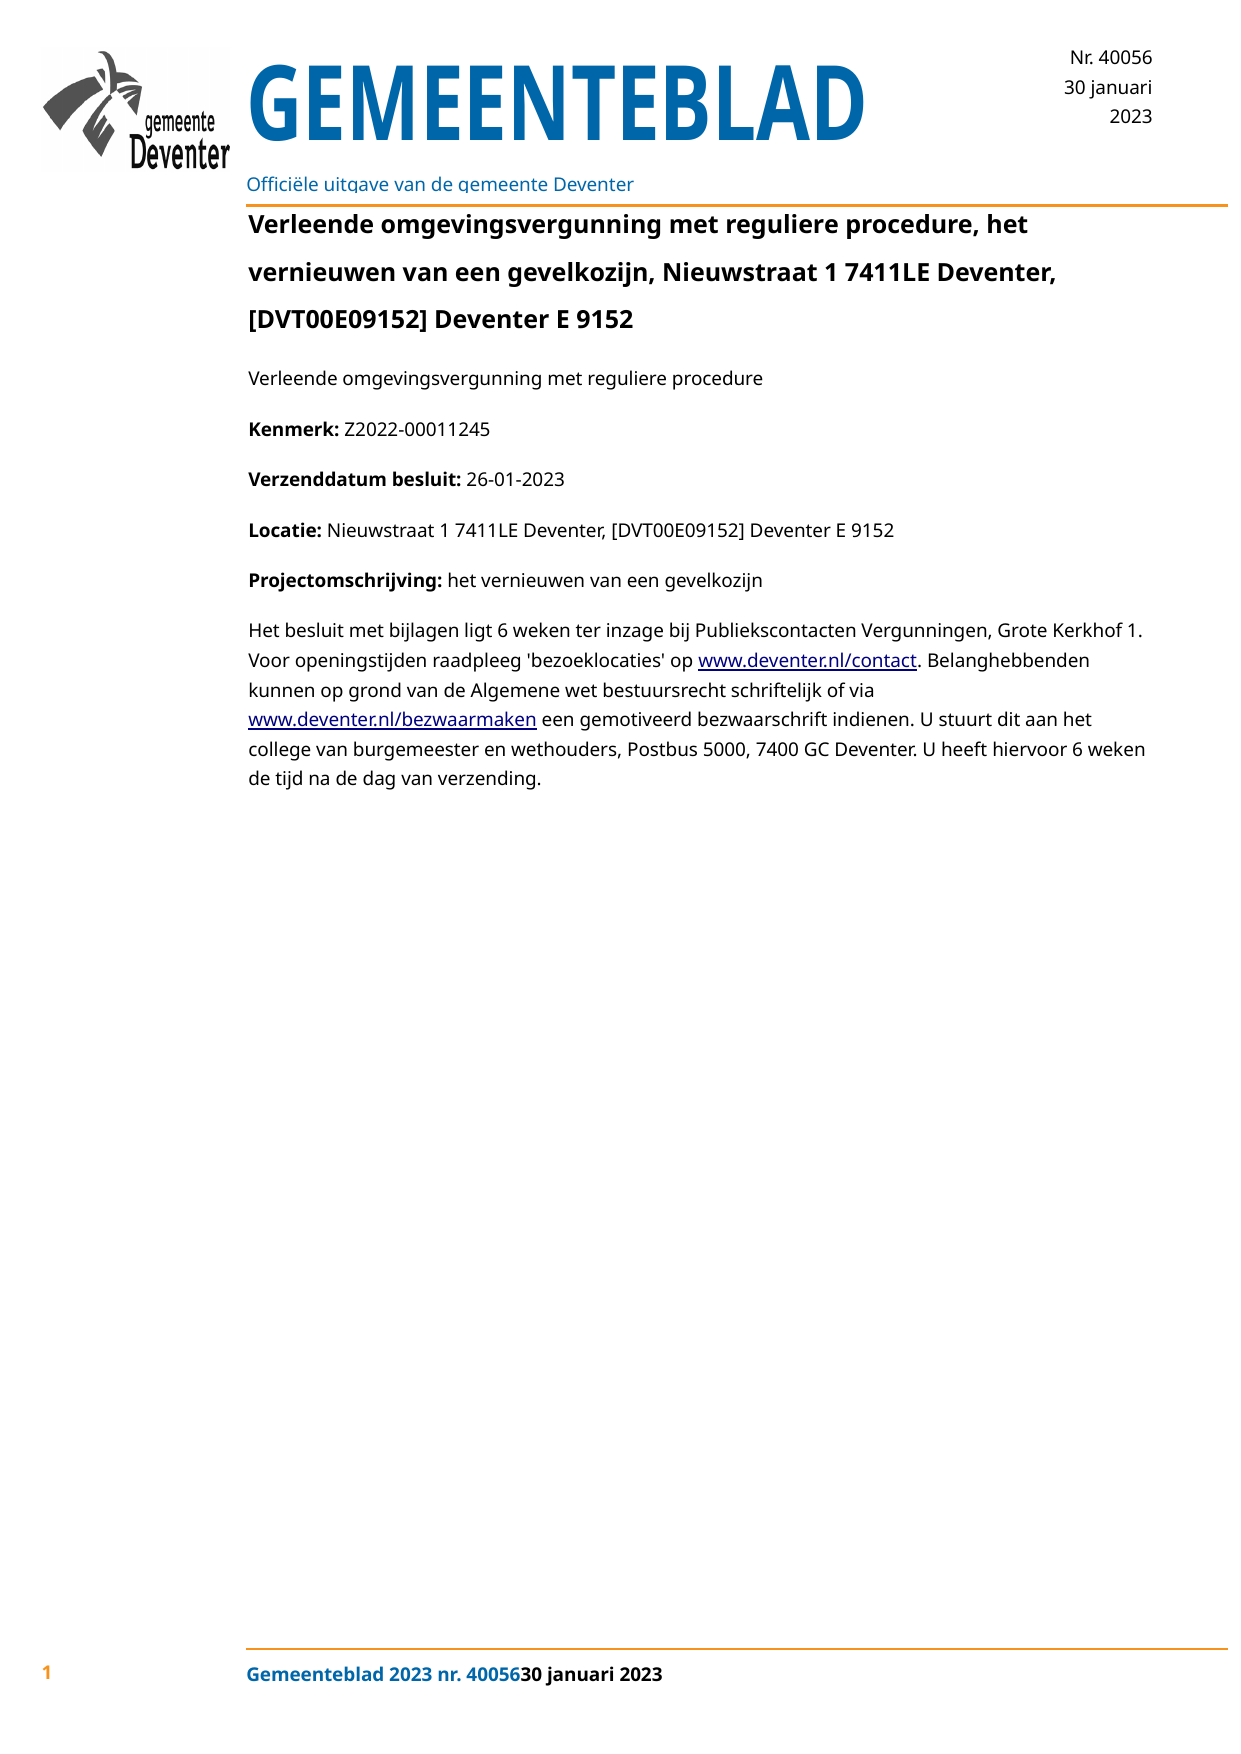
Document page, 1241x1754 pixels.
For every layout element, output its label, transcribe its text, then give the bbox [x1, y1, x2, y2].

text Verleende omgevingsvergunning met reguliere procedure [248, 366, 1152, 391]
text Projectomschrijving: het vernieuwen van een gevelkozijn [248, 567, 1152, 593]
text Kenmerk: Z2022-00011245 [248, 416, 1152, 442]
text Het besluit met bijlagen ligt 6 weken ter inzage bij Publiekscontacten Vergunningen, Grote Kerkhof 1. Voor openingstijden raadpleeg 'bezoeklocaties' op www.deventer.nl/contact. Belanghebbenden kunnen op grond van de Algemene wet bestuursrecht schriftelijk of via www.deventer.nl/bezwaarmaken een gemotiveerd bezwaarschrift indienen. U stuurt dit aan het college van burgemeester en wethouders, Postbus 5000, 7400 GC Deventer. U heeft hiervoor 6 weken de tijd na de dag van verzending. [248, 618, 1152, 791]
text Locatie: Nieuwstraat 1 7411LE Deventer, [DVT00E09152] Deventer E 9152 [248, 517, 1152, 542]
text Verleende omgevingsvergunning met reguliere procedure, het vernieuwen van een gevelkozijn, Nieuwstraat 1 7411LE Deventer, [DVT00E09152] Deventer E 9152 [248, 207, 1152, 336]
text Verzenddatum besluit: 26-01-2023 [248, 466, 1152, 492]
picture [41, 47, 231, 172]
